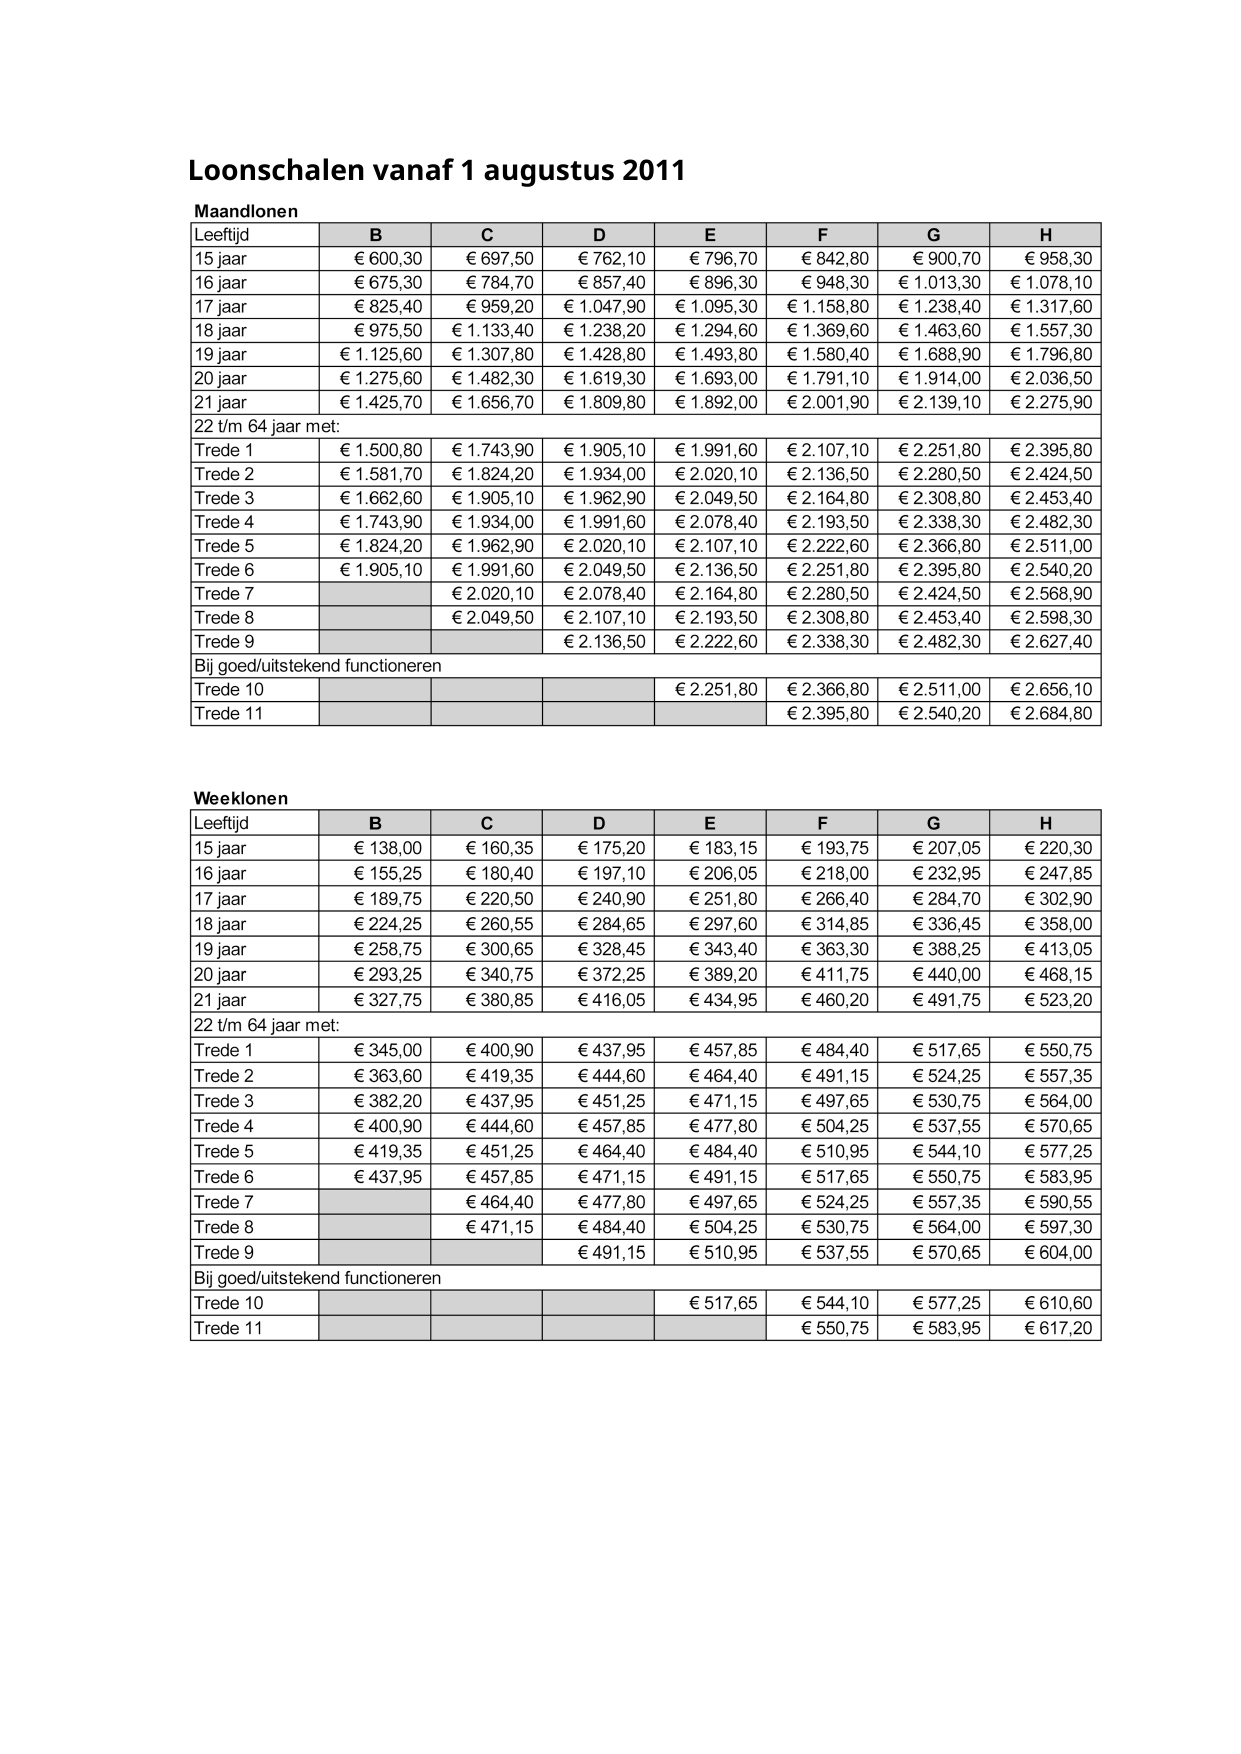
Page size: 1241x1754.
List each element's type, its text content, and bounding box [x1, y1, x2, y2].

picture [187, 787, 1105, 1344]
subtitle Loonschalen vanaf 1 augustus 2011 [187, 150, 1053, 189]
picture [187, 203, 1105, 730]
